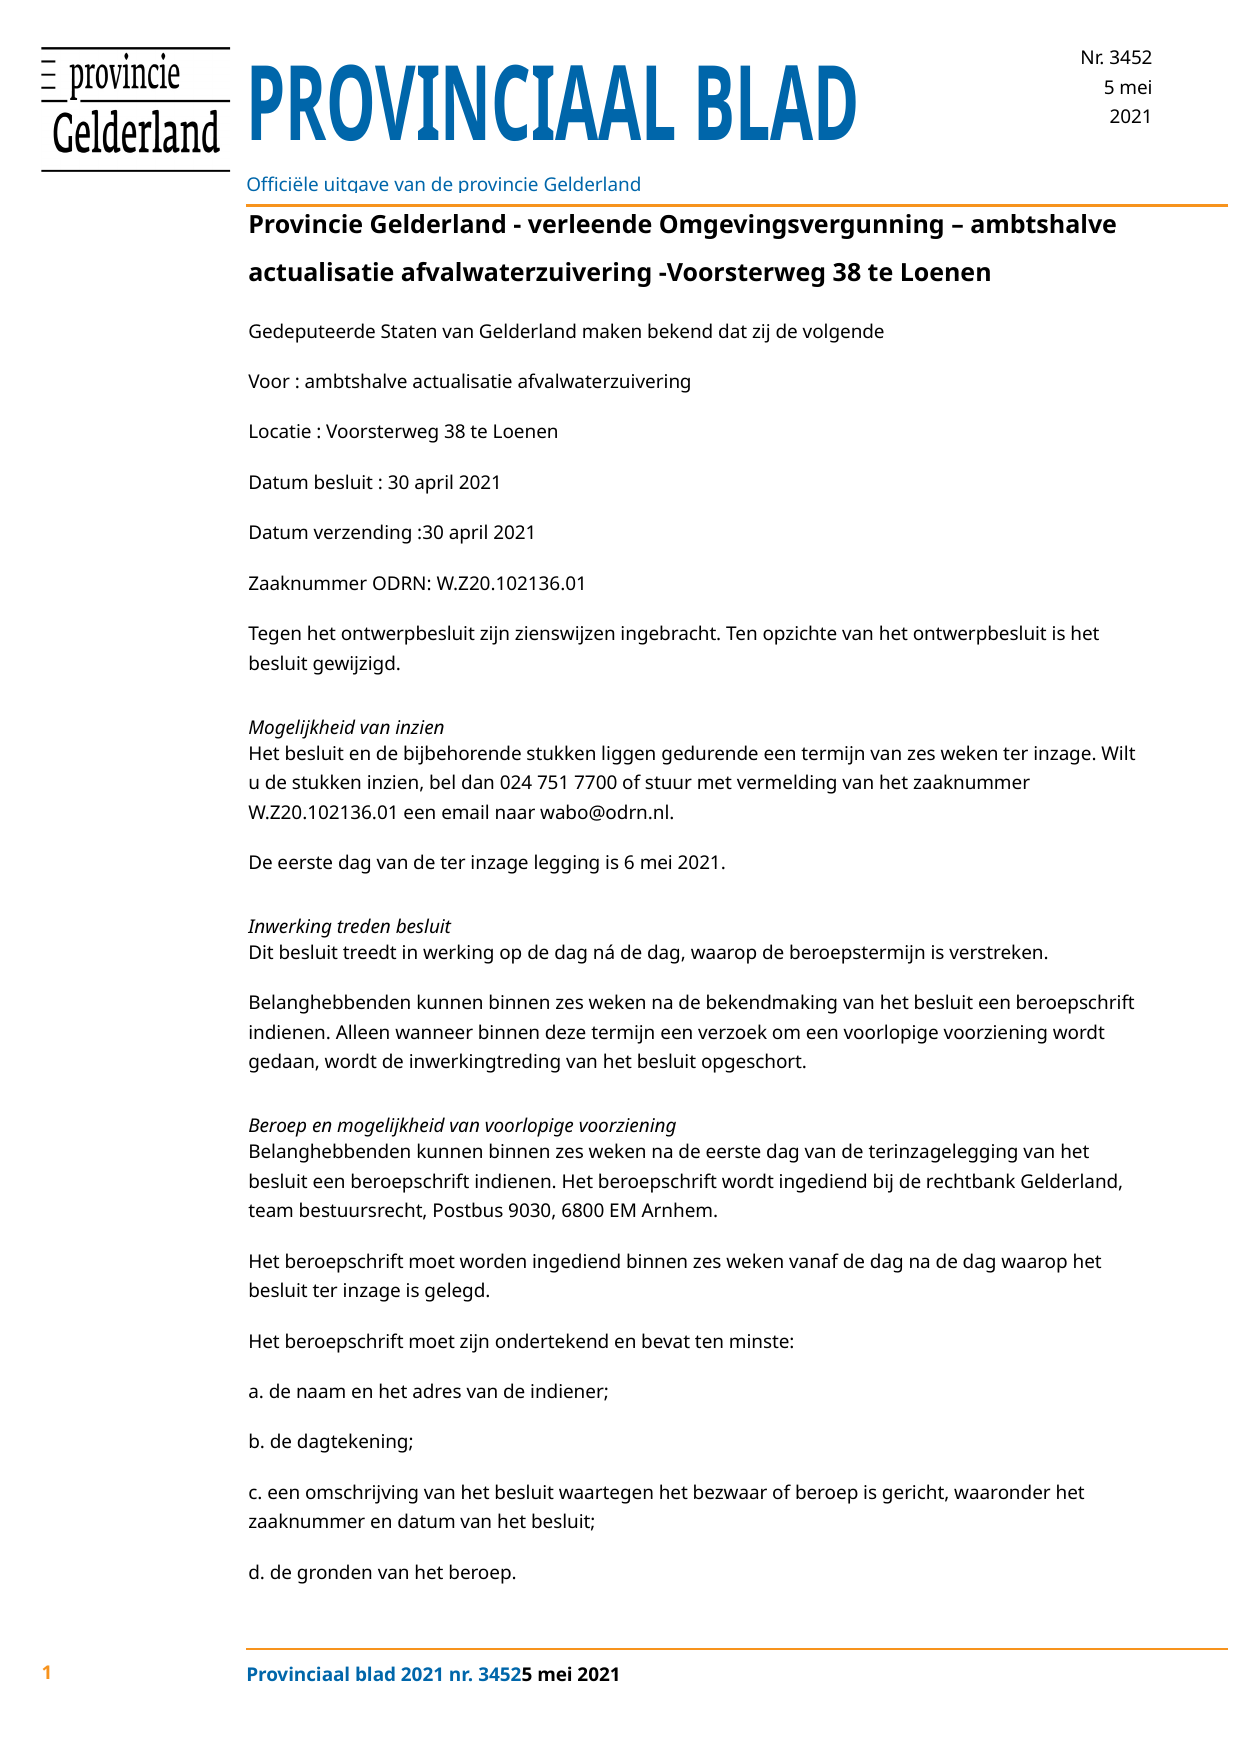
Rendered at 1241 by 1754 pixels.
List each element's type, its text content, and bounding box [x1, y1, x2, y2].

text Dit besluit treedt in werking op de dag ná de dag, waarop de beroepstermijn is verstreken. [248, 939, 1152, 965]
text Voor : ambtshalve actualisatie afvalwaterzuivering [248, 368, 1152, 394]
text Inwerking treden besluit [248, 913, 1152, 939]
text Mogelijkheid van inzien [248, 714, 1152, 740]
text c. een omschrijving van het besluit waartegen het bezwaar of beroep is gericht, waaronder het zaaknummer en datum van het besluit; [248, 1479, 1152, 1534]
text Datum verzending :30 april 2021 [248, 519, 1152, 545]
text Het beroepschrift moet worden ingediend binnen zes weken vanaf de dag na de dag waarop het besluit ter inzage is gelegd. [248, 1248, 1152, 1303]
text Locatie : Voorsterweg 38 te Loenen [248, 419, 1152, 444]
text b. de dagtekening; [248, 1429, 1152, 1454]
text Belanghebbenden kunnen binnen zes weken na de eerste dag van de terinzagelegging van het besluit een beroepschrift indienen. Het beroepschrift wordt ingediend bij de rechtbank Gelderland, team bestuursrecht, Postbus 9030, 6800 EM Arnhem. [248, 1138, 1152, 1223]
text Belanghebbenden kunnen binnen zes weken na de bekendmaking van het besluit een beroepschrift indienen. Alleen wanneer binnen deze termijn een verzoek om een voorlopige voorziening wordt gedaan, wordt de inwerkingtreding van het besluit opgeschort. [248, 989, 1152, 1074]
text Zaaknummer ODRN: W.Z20.102136.01 [248, 570, 1152, 596]
text Tegen het ontwerpbesluit zijn zienswijzen ingebracht. Ten opzichte van het ontwerpbesluit is het besluit gewijzigd. [248, 620, 1152, 676]
text Provincie Gelderland - verleende Omgevingsvergunning – ambtshalve actualisatie afvalwaterzuivering -Voorsterweg 38 te Loenen [248, 207, 1152, 288]
text Datum besluit : 30 april 2021 [248, 469, 1152, 495]
picture [41, 47, 231, 172]
text Gedeputeerde Staten van Gelderland maken bekend dat zij de volgende [248, 318, 1152, 344]
text Het besluit en de bijbehorende stukken liggen gedurende een termijn van zes weken ter inzage. Wilt u de stukken inzien, bel dan 024 751 7700 of stuur met vermelding van het zaaknummer W.Z20.102136.01 een email naar wabo@odrn.nl. [248, 740, 1152, 824]
text a. de naam en het adres van de indiener; [248, 1378, 1152, 1404]
text d. de gronden van het beroep. [248, 1559, 1152, 1585]
text De eerste dag van de ter inzage legging is 6 mei 2021. [248, 849, 1152, 875]
text Het beroepschrift moet zijn ondertekend en bevat ten minste: [248, 1328, 1152, 1353]
text Beroep en mogelijkheid van voorlopige voorziening [248, 1112, 1152, 1138]
